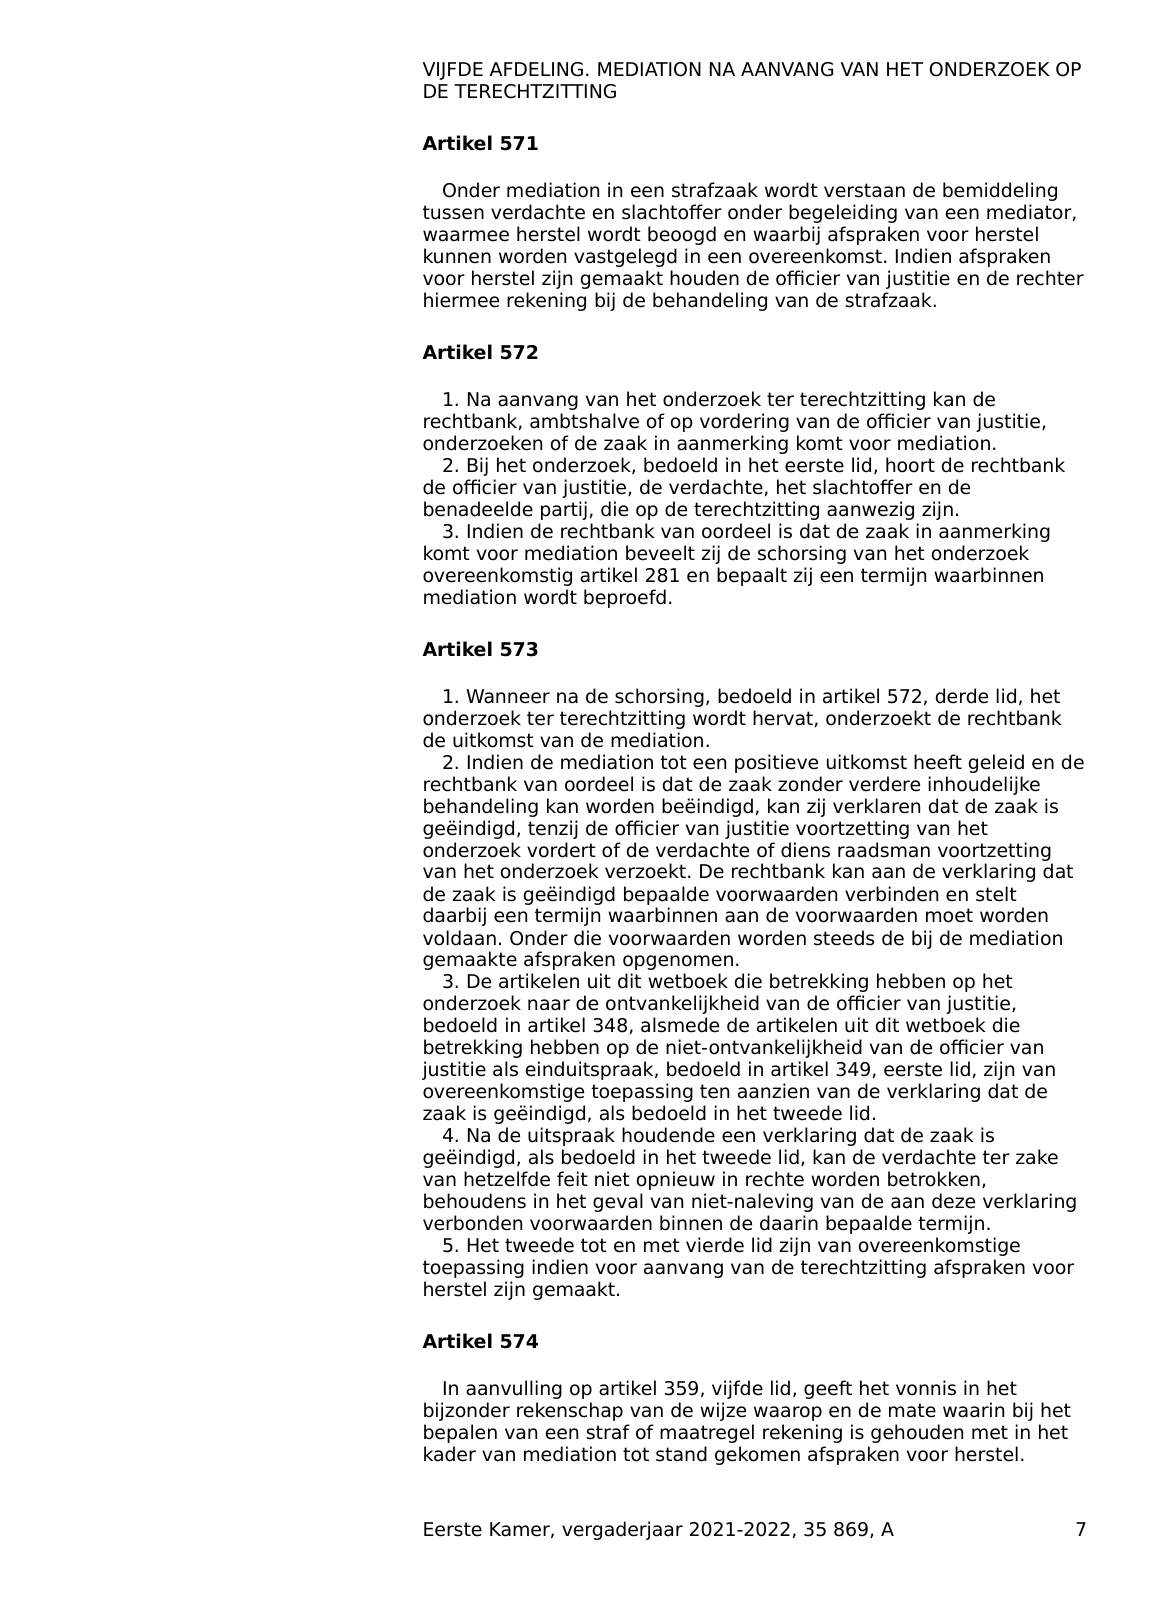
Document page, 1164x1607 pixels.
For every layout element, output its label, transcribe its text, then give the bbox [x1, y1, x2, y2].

text 1. Na aanvang van het onderzoek ter terechtzitting kan de rechtbank, ambtshalve of op vordering van de officier van justitie, onderzoeken of de zaak in aanmerking komt voor mediation. [422, 389, 1087, 455]
subtitle Artikel 571 [422, 133, 1087, 155]
text 1. Wanneer na de schorsing, bedoeld in artikel 572, derde lid, het onderzoek ter terechtzitting wordt hervat, onderzoekt de rechtbank de uitkomst van de mediation. [422, 686, 1087, 752]
text 5. Het tweede tot en met vierde lid zijn van overeenkomstige toepassing indien voor aanvang van de terechtzitting afspraken voor herstel zijn gemaakt. [422, 1235, 1087, 1301]
text 2. Bij het onderzoek, bedoeld in het eerste lid, hoort de rechtbank de officier van justitie, de verdachte, het slachtoffer en de benadeelde partij, die op de terechtzitting aanwezig zijn. [422, 455, 1087, 521]
subtitle Artikel 573 [422, 639, 1087, 661]
text 3. De artikelen uit dit wetboek die betrekking hebben op het onderzoek naar de ontvankelijkheid van de officier van justitie, bedoeld in artikel 348, alsmede de artikelen uit dit wetboek die betrekking hebben op de niet-ontvankelijkheid van de officier van justitie als einduitspraak, bedoeld in artikel 349, eerste lid, zijn van overeenkomstige toepassing ten aanzien van de verklaring dat de zaak is geëindigd, als bedoeld in het tweede lid. [422, 971, 1087, 1125]
text In aanvulling op artikel 359, vijfde lid, geeft het vonnis in het bijzonder rekenschap van de wijze waarop en de mate waarin bij het bepalen van een straf of maatregel rekening is gehouden met in het kader van mediation tot stand gekomen afspraken voor herstel. [422, 1378, 1087, 1466]
subtitle Artikel 572 [422, 342, 1087, 364]
subtitle VIJFDE AFDELING. MEDIATION NA AANVANG VAN HET ONDERZOEK OP DE TERECHTZITTING [422, 59, 1087, 103]
text 3. Indien de rechtbank van oordeel is dat de zaak in aanmerking komt voor mediation beveelt zij de schorsing van het onderzoek overeenkomstig artikel 281 en bepaalt zij een termijn waarbinnen mediation wordt beproefd. [422, 521, 1087, 609]
text 4. Na de uitspraak houdende een verklaring dat de zaak is geëindigd, als bedoeld in het tweede lid, kan de verdachte ter zake van hetzelfde feit niet opnieuw in rechte worden betrokken, behoudens in het geval van niet-naleving van de aan deze verklaring verbonden voorwaarden binnen de daarin bepaalde termijn. [422, 1125, 1087, 1235]
subtitle Artikel 574 [422, 1331, 1087, 1353]
text Onder mediation in een strafzaak wordt verstaan de bemiddeling tussen verdachte en slachtoffer onder begeleiding van een mediator, waarmee herstel wordt beoogd en waarbij afspraken voor herstel kunnen worden vastgelegd in een overeenkomst. Indien afspraken voor herstel zijn gemaakt houden de officier van justitie en de rechter hiermee rekening bij de behandeling van de strafzaak. [422, 180, 1087, 312]
text 2. Indien de mediation tot een positieve uitkomst heeft geleid en de rechtbank van oordeel is dat de zaak zonder verdere inhoudelijke behandeling kan worden beëindigd, kan zij verklaren dat de zaak is geëindigd, tenzij de officier van justitie voortzetting van het onderzoek vordert of de verdachte of diens raadsman voortzetting van het onderzoek verzoekt. De rechtbank kan aan de verklaring dat de zaak is geëindigd bepaalde voorwaarden verbinden en stelt daarbij een termijn waarbinnen aan de voorwaarden moet worden voldaan. Onder die voorwaarden worden steeds de bij de mediation gemaakte afspraken opgenomen. [422, 752, 1087, 971]
